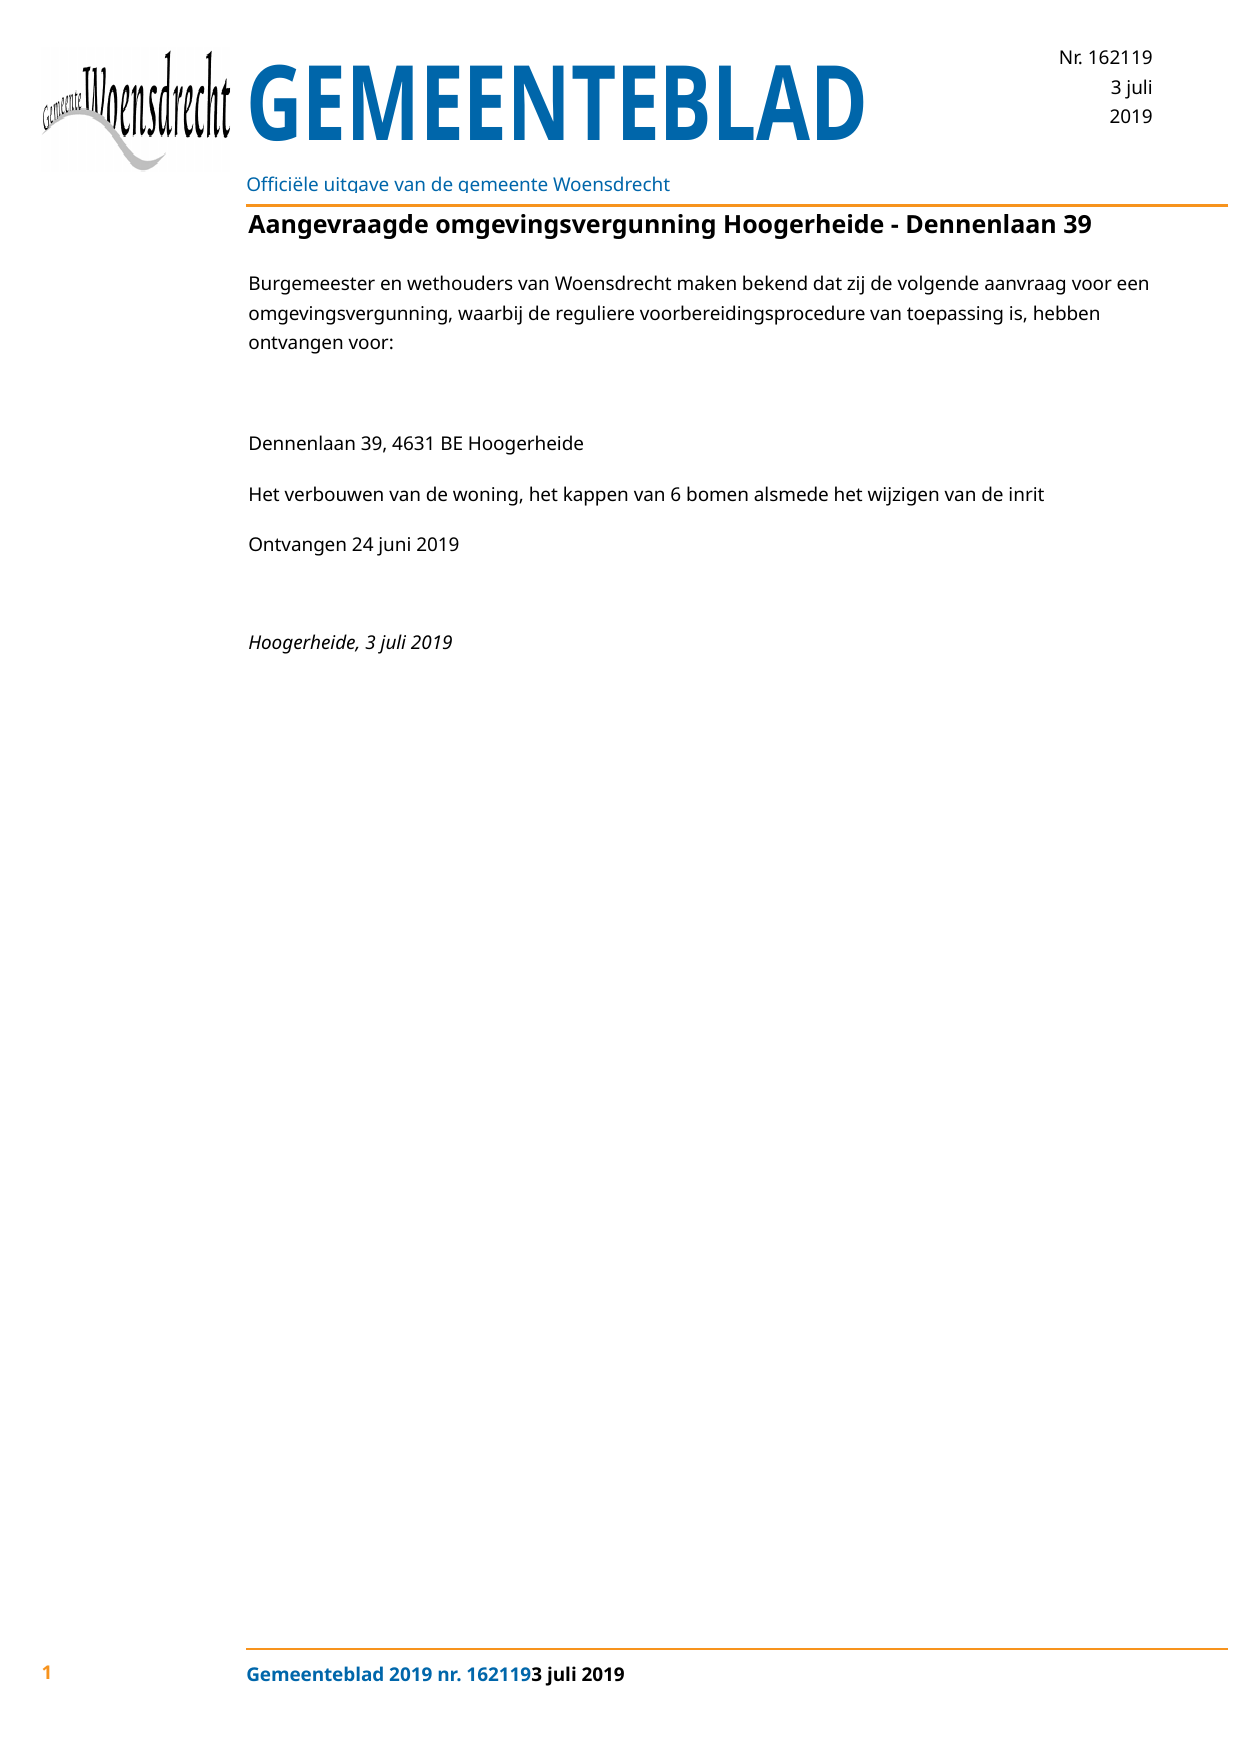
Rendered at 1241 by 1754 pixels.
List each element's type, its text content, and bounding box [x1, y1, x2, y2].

picture [41, 47, 231, 172]
text Ontvangen 24 juni 2019 [248, 531, 1152, 557]
text Burgemeester en wethouders van Woensdrecht maken bekend dat zij de volgende aanvraag voor een omgevingsvergunning, waarbij de reguliere voorbereidingsprocedure van toepassing is, hebben ontvangen voor: [248, 270, 1152, 355]
text Het verbouwen van de woning, het kappen van 6 bomen alsmede het wijzigen van de inrit [248, 481, 1152, 506]
text Hoogerheide, 3 juli 2019 [248, 629, 1152, 655]
text Aangevraagde omgevingsvergunning Hoogerheide - Dennenlaan 39 [248, 207, 1152, 241]
text Dennenlaan 39, 4631 BE Hoogerheide [248, 430, 1152, 456]
